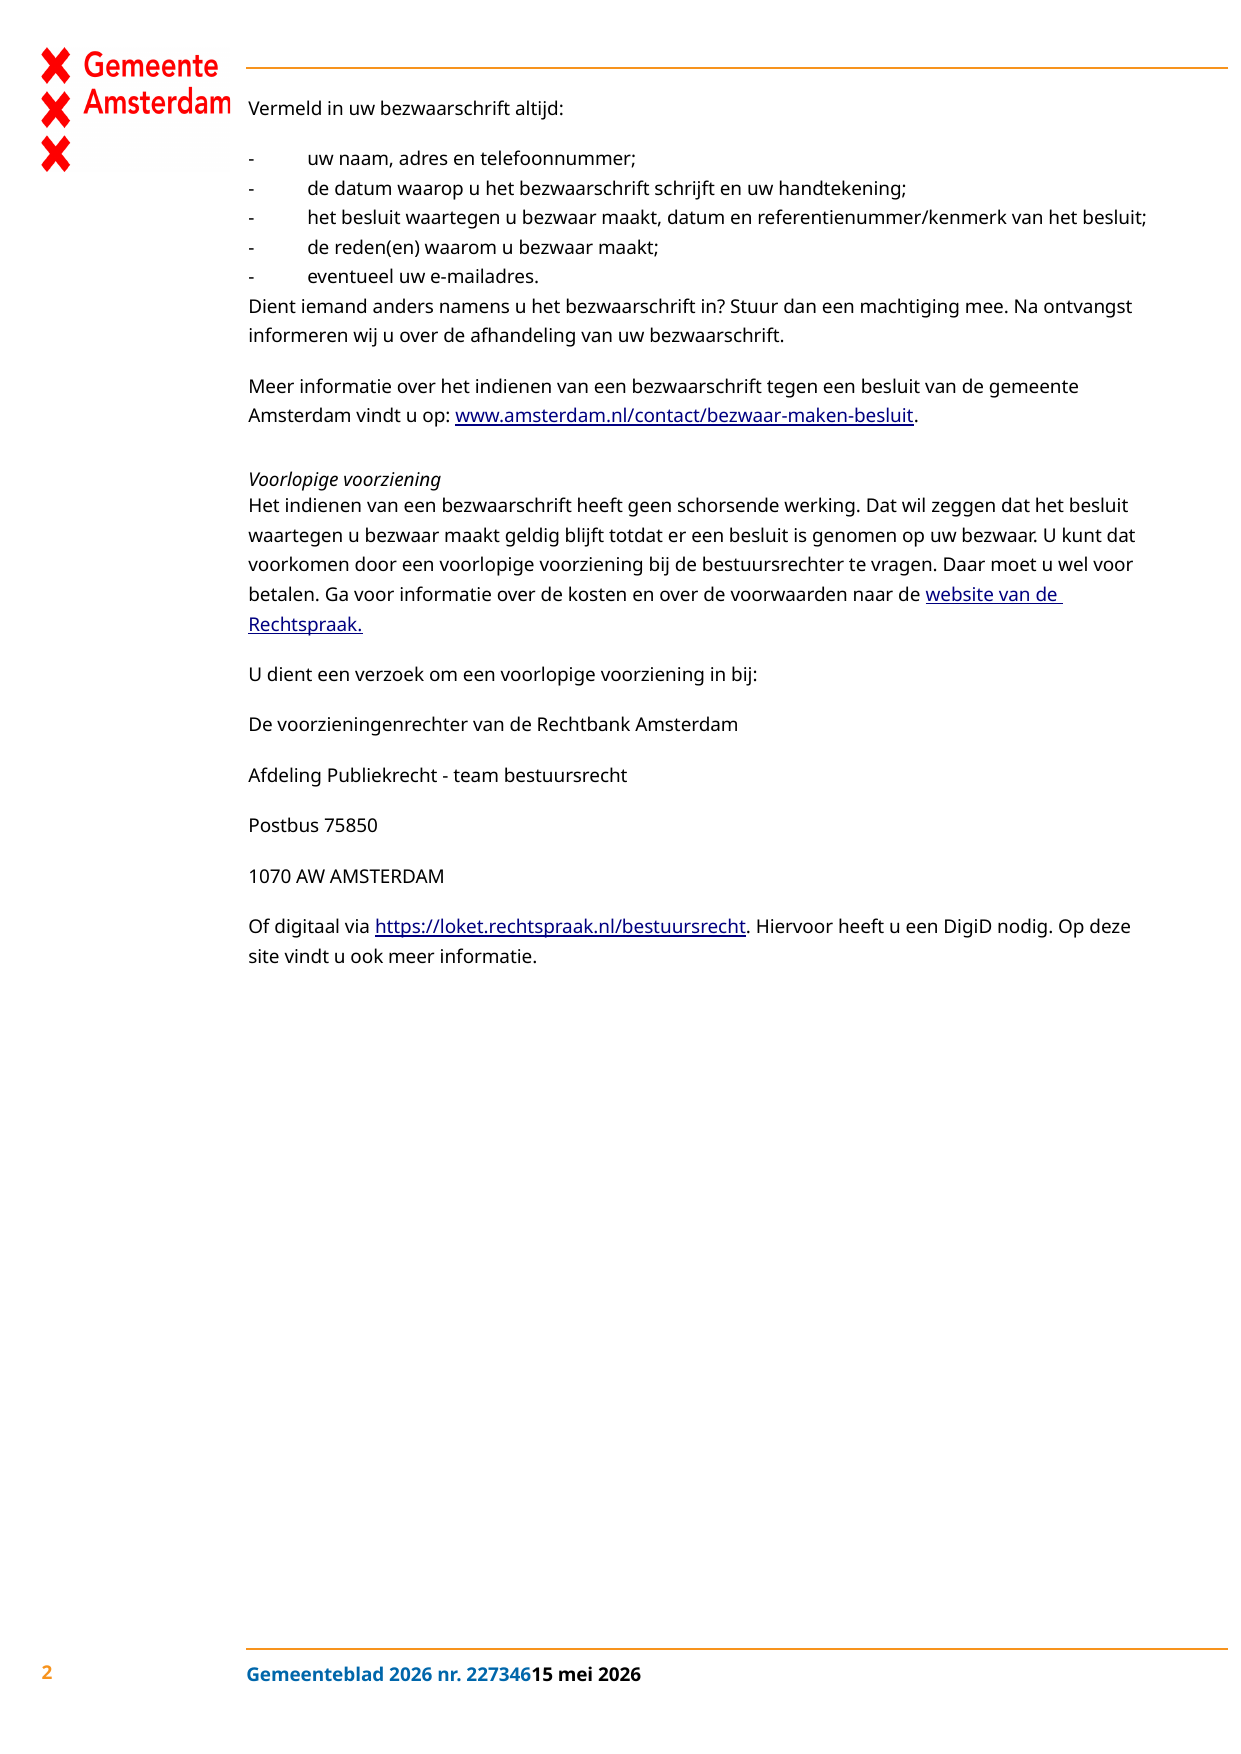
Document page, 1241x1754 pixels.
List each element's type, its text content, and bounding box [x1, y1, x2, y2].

text Postbus 75850 [248, 812, 1152, 838]
text Of digitaal via https://loket.rechtspraak.nl/bestuursrecht. Hiervoor heeft u een DigiD nodig. Op deze site vindt u ook meer informatie. [248, 913, 1152, 968]
list het besluit waartegen u bezwaar maakt, datum en referentienummer/kenmerk van het besluit; [248, 204, 1152, 230]
text Voorlopige voorziening [248, 467, 1152, 492]
list de datum waarop u het bezwaarschrift schrijft en uw handtekening; [248, 175, 1152, 201]
list eventueel uw e-mailadres. [248, 263, 1152, 289]
text De voorzieningenrechter van de Rechtbank Amsterdam [248, 712, 1152, 737]
list de reden(en) waarom u bezwaar maakt; [248, 234, 1152, 260]
picture [41, 47, 231, 172]
list uw naam, adres en telefoonnummer; [248, 145, 1152, 171]
text Afdeling Publiekrecht - team bestuursrecht [248, 762, 1152, 788]
text 1070 AW AMSTERDAM [248, 863, 1152, 888]
text Meer informatie over het indienen van een bezwaarschrift tegen een besluit van de gemeente Amsterdam vindt u op: www.amsterdam.nl/contact/bezwaar-maken-besluit. [248, 373, 1152, 428]
text U dient een verzoek om een voorlopige voorziening in bij: [248, 661, 1152, 687]
text Dient iemand anders namens u het bezwaarschrift in? Stuur dan een machtiging mee. Na ontvangst informeren wij u over de afhandeling van uw bezwaarschrift. [248, 293, 1152, 348]
text Het indienen van een bezwaarschrift heeft geen schorsende werking. Dat wil zeggen dat het besluit waartegen u bezwaar maakt geldig blijft totdat er een besluit is genomen op uw bezwaar. U kunt dat voorkomen door een voorlopige voorziening bij de bestuursrechter te vragen. Daar moet u wel voor betalen. Ga voor informatie over de kosten en over de voorwaarden naar de website van de Rechtspraak. [248, 492, 1152, 636]
text Vermeld in uw bezwaarschrift altijd: [248, 95, 1152, 121]
